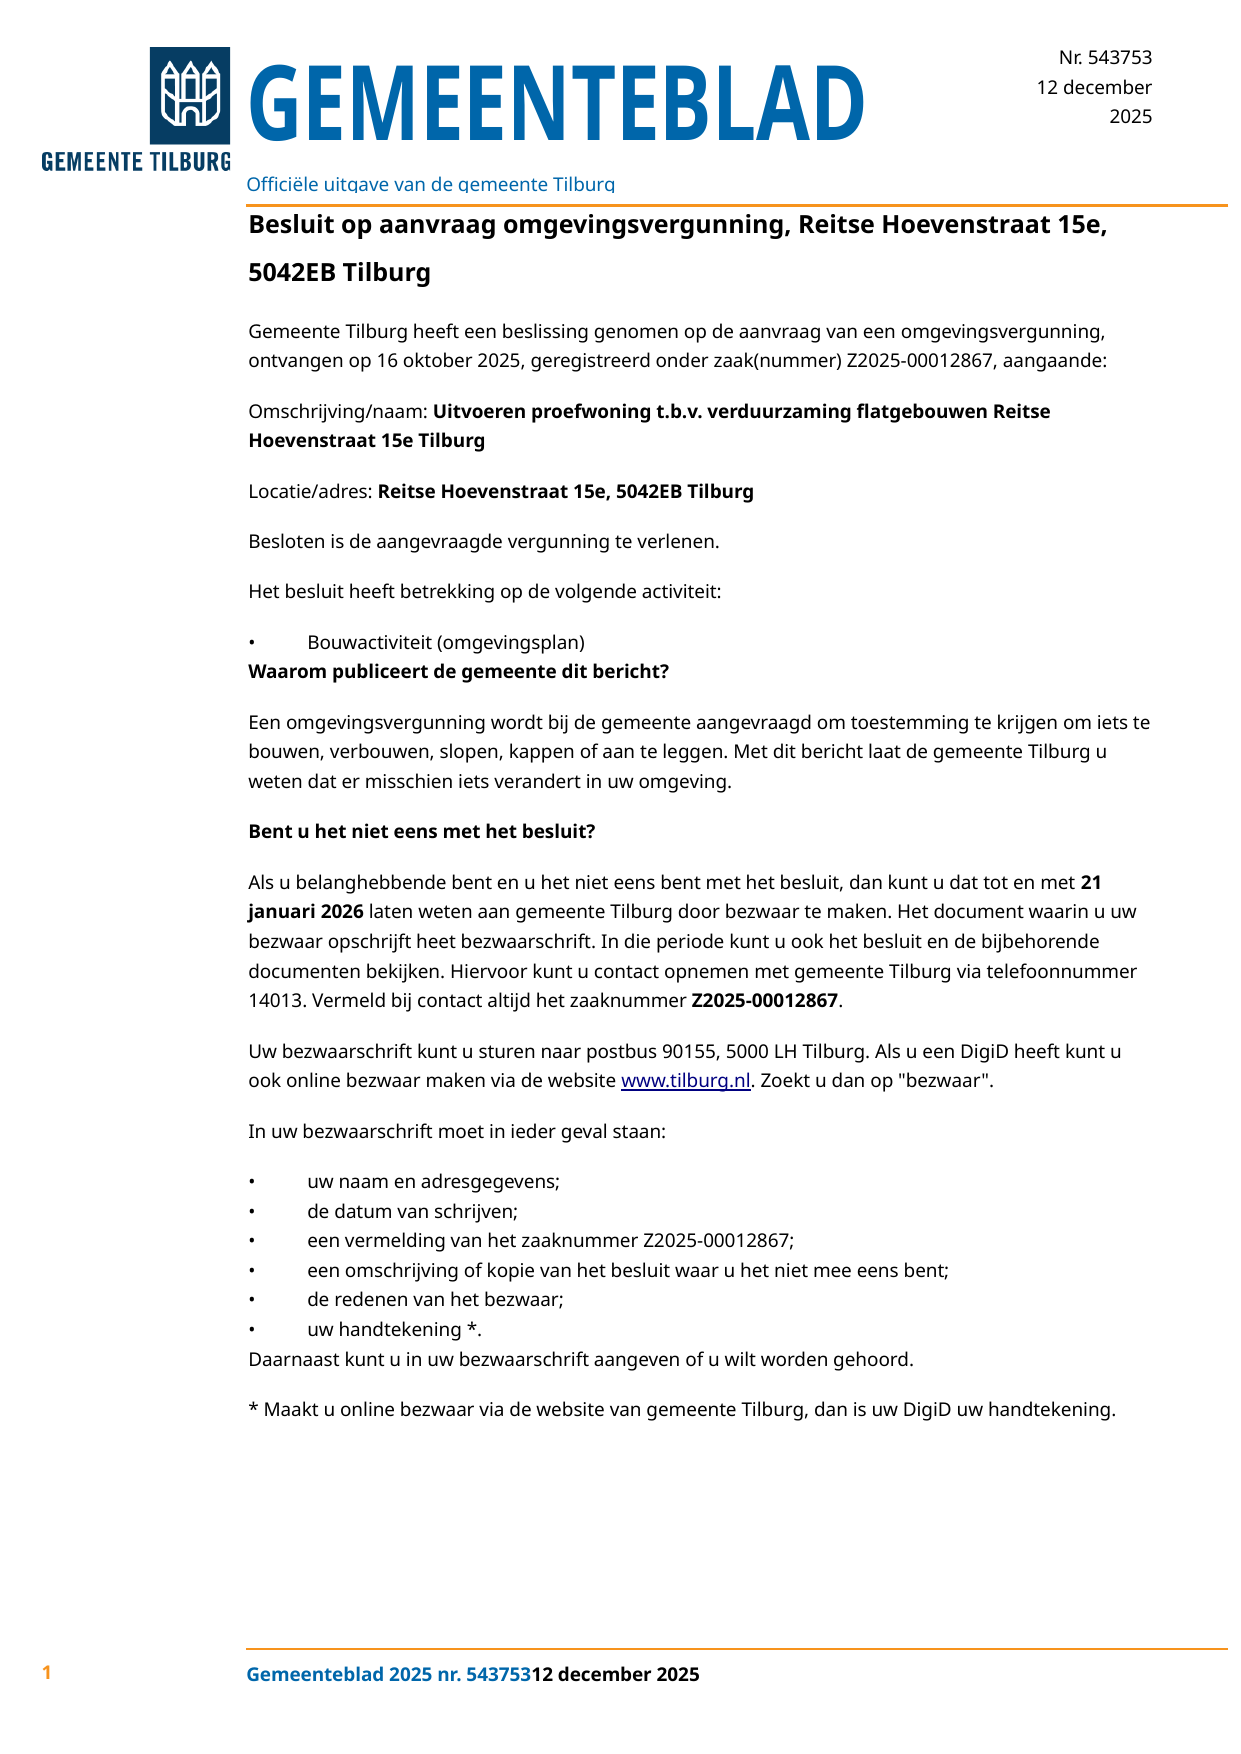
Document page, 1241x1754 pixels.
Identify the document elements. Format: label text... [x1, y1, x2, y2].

text Een omgevingsvergunning wordt bij de gemeente aangevraagd om toestemming te krijgen om iets te bouwen, verbouwen, slopen, kappen of aan te leggen. Met dit bericht laat de gemeente Tilburg u weten dat er misschien iets verandert in uw omgeving. [248, 709, 1152, 794]
text * Maakt u online bezwaar via de website van gemeente Tilburg, dan is uw DigiD uw handtekening. [248, 1396, 1152, 1422]
text Waarom publiceert de gemeente dit bericht? [248, 659, 1152, 684]
list uw handtekening *. [248, 1316, 1152, 1342]
text Het besluit heeft betrekking op de volgende activiteit: [248, 579, 1152, 604]
text Daarnaast kunt u in uw bezwaarschrift aangeven of u wilt worden gehoord. [248, 1346, 1152, 1372]
text In uw bezwaarschrift moet in ieder geval staan: [248, 1118, 1152, 1144]
text Bent u het niet eens met het besluit? [248, 819, 1152, 844]
list de redenen van het bezwaar; [248, 1287, 1152, 1312]
text Gemeente Tilburg heeft een beslissing genomen op de aanvraag van een omgevingsvergunning, ontvangen op 16 oktober 2025, geregistreerd onder zaak(nummer) Z2025-00012867, aangaande: [248, 318, 1152, 373]
text Als u belanghebbende bent en u het niet eens bent met het besluit, dan kunt u dat tot en met 21 januari 2026 laten weten aan gemeente Tilburg door bezwaar te maken. Het document waarin u uw bezwaar opschrijft heet bezwaarschrift. In die periode kunt u ook het besluit en de bijbehorende documenten bekijken. Hiervoor kunt u contact opnemen met gemeente Tilburg via telefoonnummer 14013. Vermeld bij contact altijd het zaaknummer Z2025-00012867. [248, 869, 1152, 1013]
text Besluit op aanvraag omgevingsvergunning, Reitse Hoevenstraat 15e, 5042EB Tilburg [248, 207, 1152, 288]
list een vermelding van het zaaknummer Z2025-00012867; [248, 1227, 1152, 1253]
list uw naam en adresgegevens; [248, 1168, 1152, 1194]
list een omschrijving of kopie van het besluit waar u het niet mee eens bent; [248, 1257, 1152, 1283]
list de datum van schrijven; [248, 1198, 1152, 1224]
text Besloten is de aangevraagde vergunning te verlenen. [248, 528, 1152, 554]
text Uw bezwaarschrift kunt u sturen naar postbus 90155, 5000 LH Tilburg. Als u een DigiD heeft kunt u ook online bezwaar maken via de website www.tilburg.nl. Zoekt u dan op "bezwaar". [248, 1038, 1152, 1093]
list Bouwactiviteit (omgevingsplan) [248, 629, 1152, 655]
text Omschrijving/naam: Uitvoeren proefwoning t.b.v. verduurzaming flatgebouwen Reitse Hoevenstraat 15e Tilburg [248, 398, 1152, 453]
picture [41, 47, 231, 172]
text Locatie/adres: Reitse Hoevenstraat 15e, 5042EB Tilburg [248, 478, 1152, 504]
